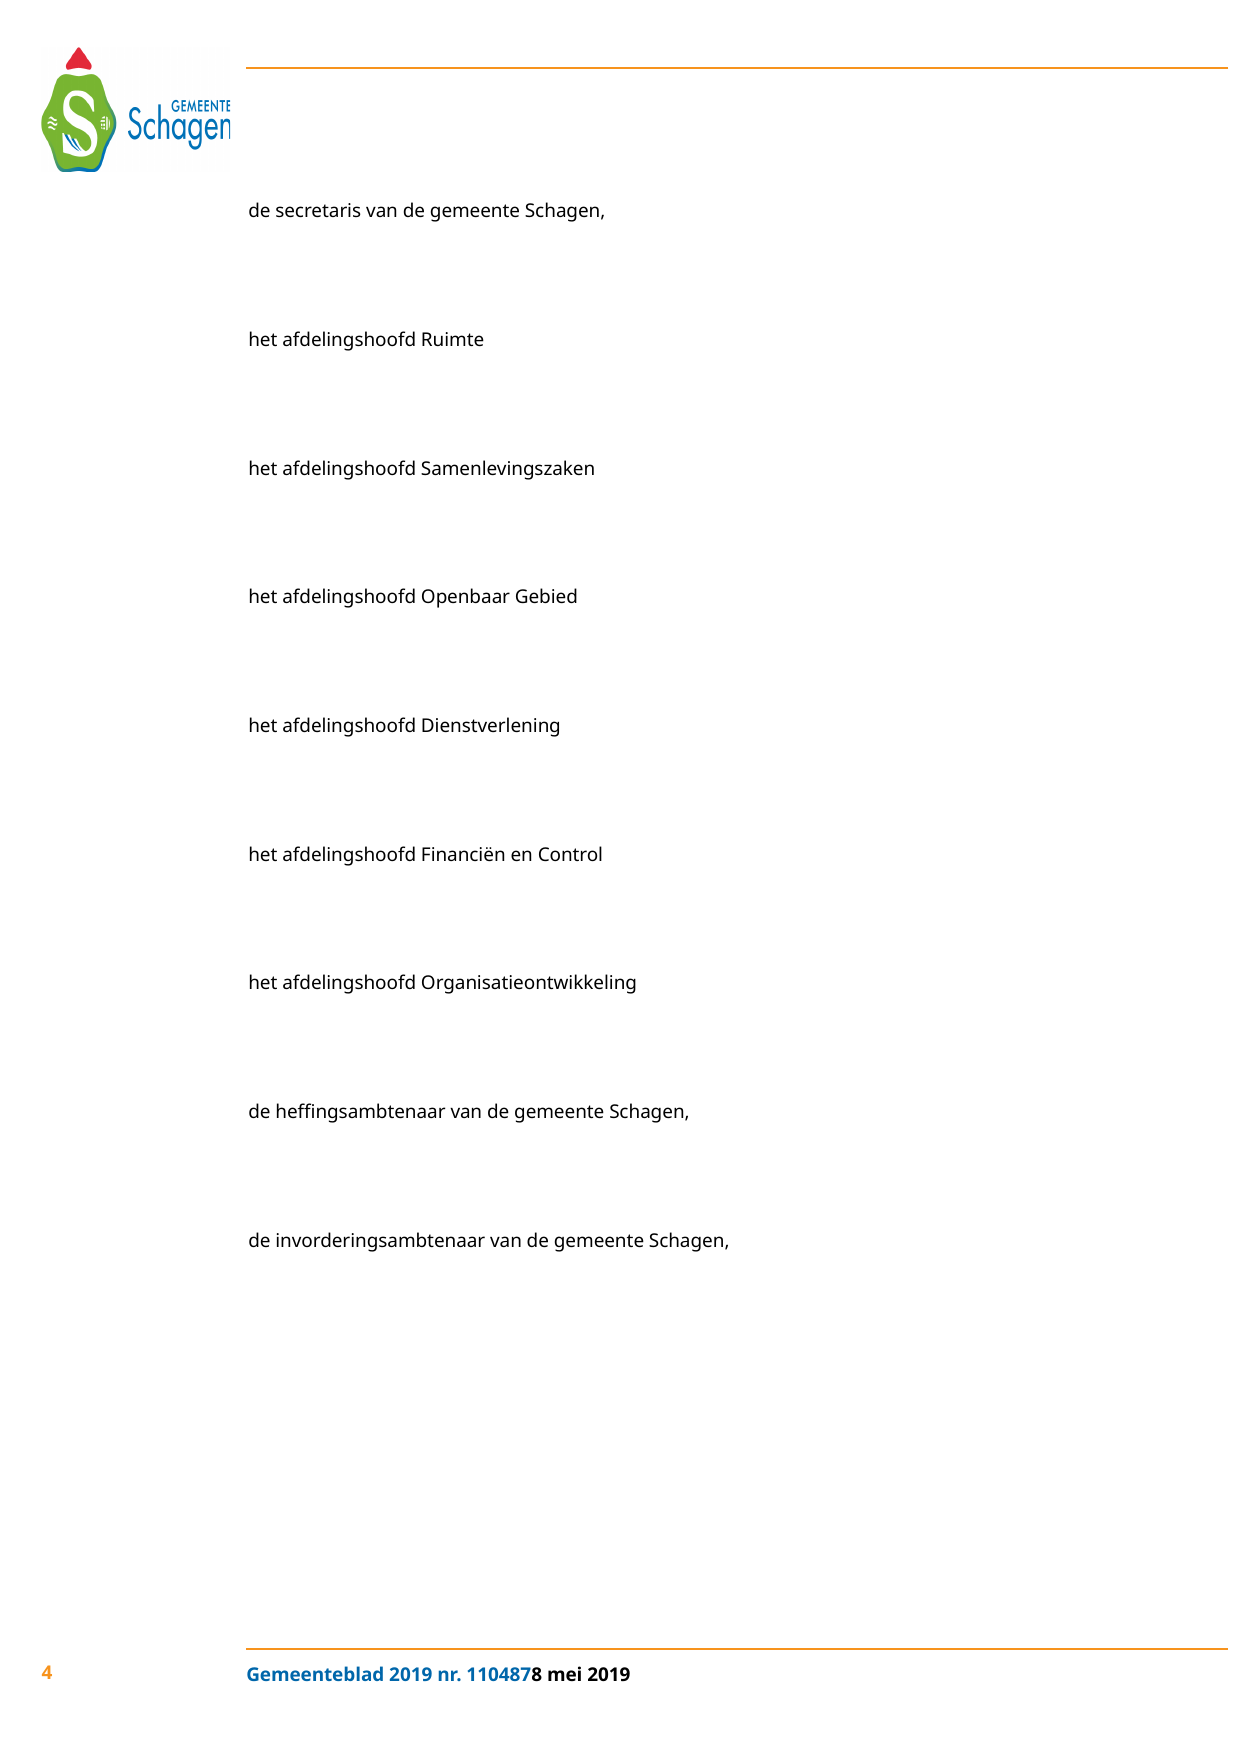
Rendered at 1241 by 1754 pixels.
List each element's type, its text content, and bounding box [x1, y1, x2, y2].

text het afdelingshoofd Openbaar Gebied [248, 584, 1152, 609]
text het afdelingshoofd Dienstverlening [248, 712, 1152, 738]
picture [41, 47, 231, 172]
text het afdelingshoofd Ruimte [248, 326, 1152, 352]
text de invorderingsambtenaar van de gemeente Schagen, [248, 1227, 1152, 1253]
text de heffingsambtenaar van de gemeente Schagen, [248, 1098, 1152, 1124]
text het afdelingshoofd Organisatieontwikkeling [248, 969, 1152, 995]
text de secretaris van de gemeente Schagen, [248, 198, 1152, 223]
text het afdelingshoofd Samenlevingszaken [248, 455, 1152, 481]
text het afdelingshoofd Financiën en Control [248, 841, 1152, 867]
